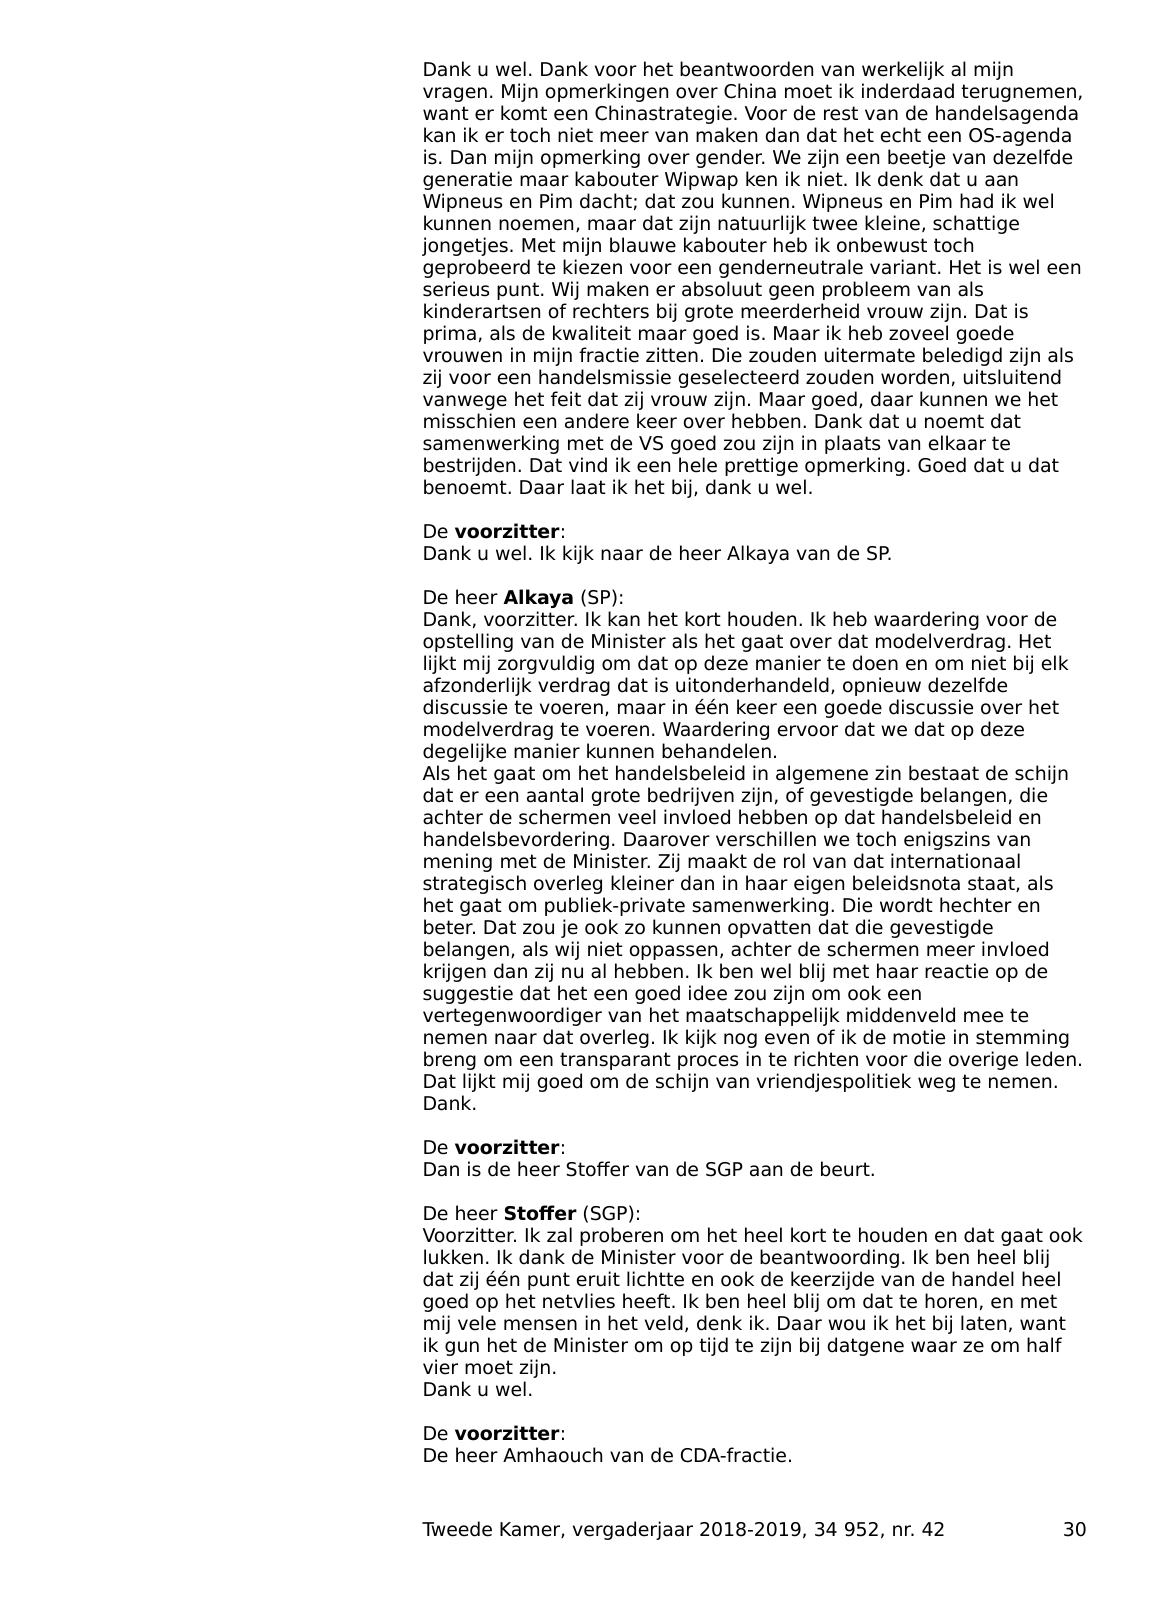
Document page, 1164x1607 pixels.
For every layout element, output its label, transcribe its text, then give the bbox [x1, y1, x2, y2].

text De voorzitter: [422, 1137, 1087, 1159]
text Dan is de heer Stoffer van de SGP aan de beurt. [422, 1159, 1087, 1181]
text Dank u wel. Dank voor het beantwoorden van werkelijk al mijn vragen. Mijn opmerkingen over China moet ik inderdaad terugnemen, want er komt een Chinastrategie. Voor de rest van de handelsagenda kan ik er toch niet meer van maken dan dat het echt een OS-agenda is. Dan mijn opmerking over gender. We zijn een beetje van dezelfde generatie maar kabouter Wipwap ken ik niet. Ik denk dat u aan Wipneus en Pim dacht; dat zou kunnen. Wipneus en Pim had ik wel kunnen noemen, maar dat zijn natuurlijk twee kleine, schattige jongetjes. Met mijn blauwe kabouter heb ik onbewust toch geprobeerd te kiezen voor een genderneutrale variant. Het is wel een serieus punt. Wij maken er absoluut geen probleem van als kinderartsen of rechters bij grote meerderheid vrouw zijn. Dat is prima, als de kwaliteit maar goed is. Maar ik heb zoveel goede vrouwen in mijn fractie zitten. Die zouden uitermate beledigd zijn als zij voor een handelsmissie geselecteerd zouden worden, uitsluitend vanwege het feit dat zij vrouw zijn. Maar goed, daar kunnen we het misschien een andere keer over hebben. Dank dat u noemt dat samenwerking met de VS goed zou zijn in plaats van elkaar te bestrijden. Dat vind ik een hele prettige opmerking. Goed dat u dat benoemt. Daar laat ik het bij, dank u wel. [422, 59, 1087, 499]
text De heer Amhaouch van de CDA-fractie. [422, 1445, 1087, 1467]
text Dank, voorzitter. Ik kan het kort houden. Ik heb waardering voor de opstelling van de Minister als het gaat over dat modelverdrag. Het lijkt mij zorgvuldig om dat op deze manier te doen en om niet bij elk afzonderlijk verdrag dat is uitonderhandeld, opnieuw dezelfde discussie te voeren, maar in één keer een goede discussie over het modelverdrag te voeren. Waardering ervoor dat we dat op deze degelijke manier kunnen behandelen. [422, 609, 1087, 763]
text Dank. [422, 1092, 1087, 1114]
text De heer Stoffer (SGP): [422, 1203, 1087, 1225]
text De heer Alkaya (SP): [422, 587, 1087, 609]
text De voorzitter: [422, 521, 1087, 543]
text Dank u wel. [422, 1379, 1087, 1401]
text Als het gaat om het handelsbeleid in algemene zin bestaat de schijn dat er een aantal grote bedrijven zijn, of gevestigde belangen, die achter de schermen veel invloed hebben op dat handelsbeleid en handelsbevordering. Daarover verschillen we toch enigszins van mening met de Minister. Zij maakt de rol van dat internationaal strategisch overleg kleiner dan in haar eigen beleidsnota staat, als het gaat om publiek-private samenwerking. Die wordt hechter en beter. Dat zou je ook zo kunnen opvatten dat die gevestigde belangen, als wij niet oppassen, achter de schermen meer invloed krijgen dan zij nu al hebben. Ik ben wel blij met haar reactie op de suggestie dat het een goed idee zou zijn om ook een vertegenwoordiger van het maatschappelijk middenveld mee te nemen naar dat overleg. Ik kijk nog even of ik de motie in stemming breng om een transparant proces in te richten voor die overige leden. Dat lijkt mij goed om de schijn van vriendjespolitiek weg te nemen. [422, 763, 1087, 1092]
text De voorzitter: [422, 1423, 1087, 1445]
text Dank u wel. Ik kijk naar de heer Alkaya van de SP. [422, 543, 1087, 565]
text Voorzitter. Ik zal proberen om het heel kort te houden en dat gaat ook lukken. Ik dank de Minister voor de beantwoording. Ik ben heel blij dat zij één punt eruit lichtte en ook de keerzijde van de handel heel goed op het netvlies heeft. Ik ben heel blij om dat te horen, en met mij vele mensen in het veld, denk ik. Daar wou ik het bij laten, want ik gun het de Minister om op tijd te zijn bij datgene waar ze om half vier moet zijn. [422, 1225, 1087, 1379]
